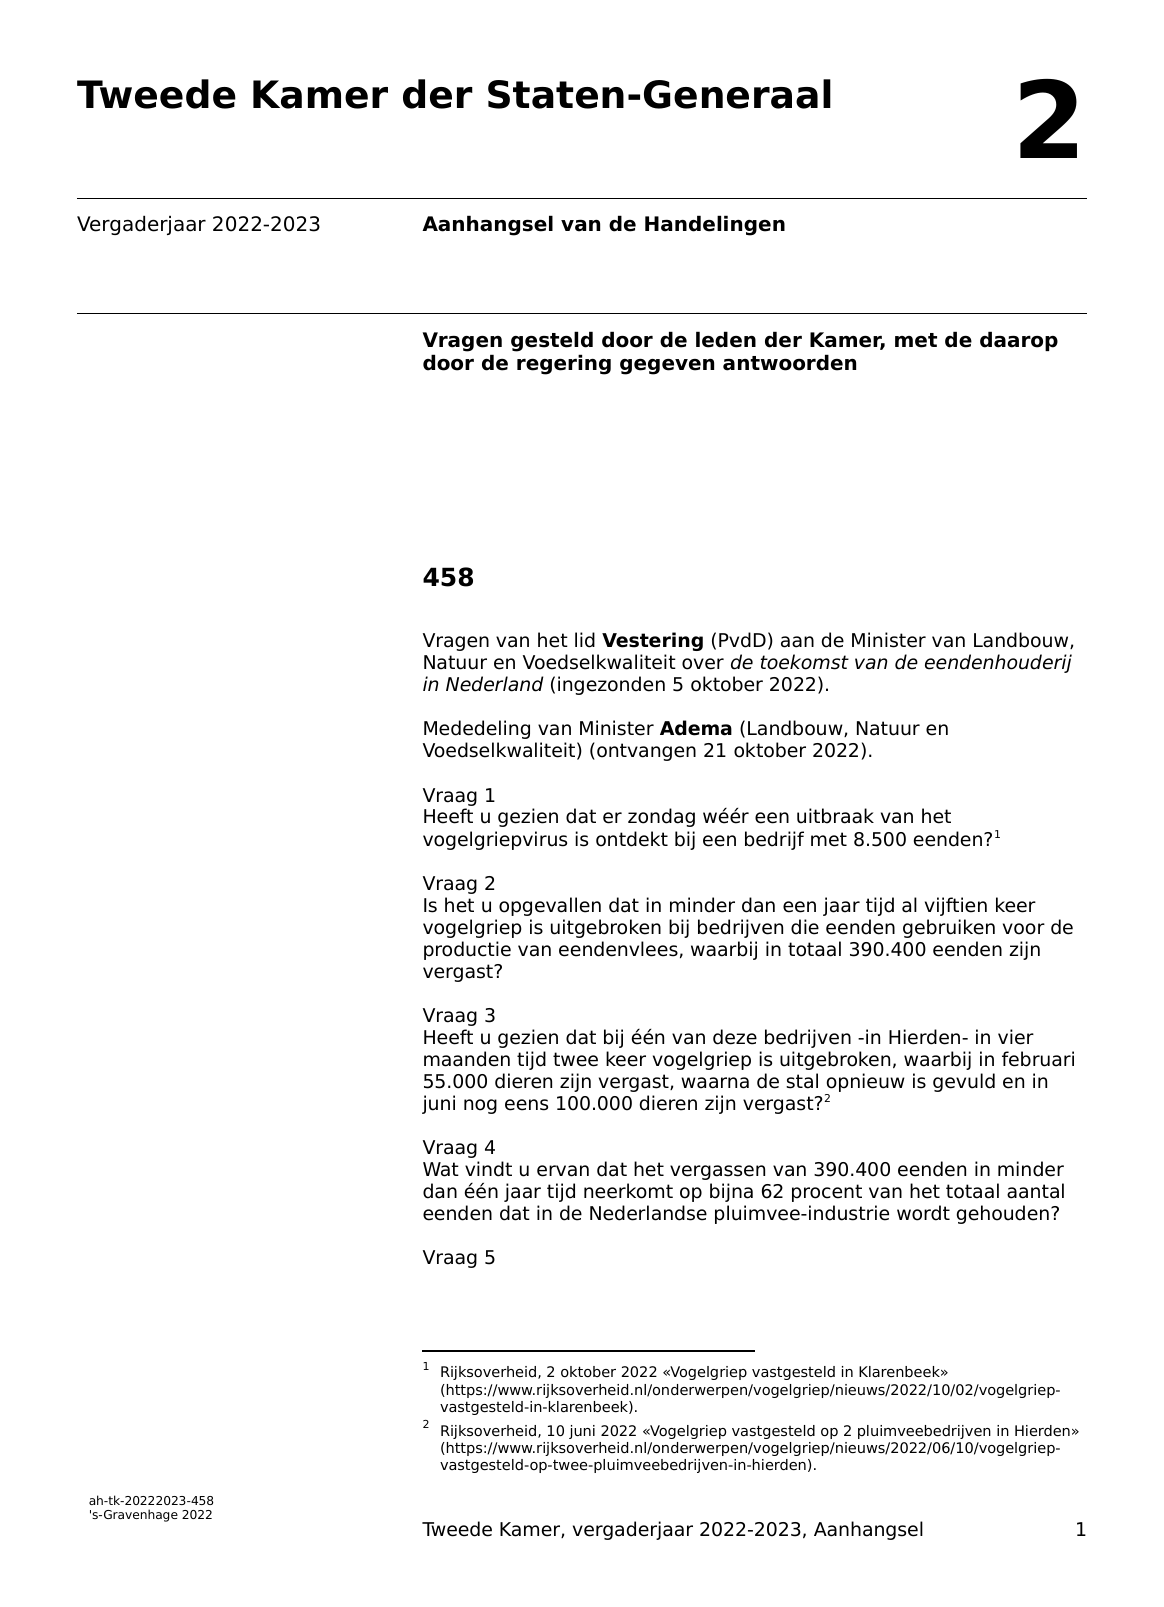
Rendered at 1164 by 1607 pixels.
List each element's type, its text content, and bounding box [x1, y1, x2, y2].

text ah-tk-20222023-458 [88, 1494, 323, 1508]
text Vraag 4 [422, 1137, 1087, 1159]
table_cell Vragen gesteld door de leden der Kamer, met de daarop door de regering gegeven antwoorden [422, 314, 1087, 375]
text 458 [422, 563, 1087, 592]
text Rijksoverheid, 10 juni 2022 «Vogelgriep vastgesteld op 2 pluimveebedrijven in Hierden» (https://www.rijksoverheid.nl/onderwerpen/vogelgriep/nieuws/2022/06/10/vogelgriep-vastgesteld-op-twee-pluimveebedrijven-in-hierden). [422, 1418, 1087, 1474]
table_header 2 [886, 59, 1087, 198]
text Vraag 2 [422, 873, 1087, 894]
text Vraag 5 [422, 1247, 1087, 1269]
table_cell [77, 314, 422, 375]
text Heeft u gezien dat bij één van deze bedrijven -in Hierden- in vier maanden tijd twee keer vogelgriep is uitgebroken, waarbij in februari 55.000 dieren zijn vergast, waarna de stal opnieuw is gevuld en in juni nog eens 100.000 dieren zijn vergast? [422, 1027, 1087, 1114]
text Vragen van het lid Vestering (PvdD) aan de Minister van Landbouw, Natuur en Voedselkwaliteit over de toekomst van de eendenhouderij in Nederland (ingezonden 5 oktober 2022). [422, 630, 1087, 696]
text Is het u opgevallen dat in minder dan een jaar tijd al vijftien keer vogelgriep is uitgebroken bij bedrijven die eenden gebruiken voor de productie van eendenvlees, waarbij in totaal 390.400 eenden zijn vergast? [422, 894, 1087, 982]
table_header Tweede Kamer der Staten-Generaal [77, 59, 886, 198]
text Vraag 1 [422, 784, 1087, 806]
text Vraag 3 [422, 1005, 1087, 1027]
text Heeft u gezien dat er zondag wéér een uitbraak van het vogelgriepvirus is ontdekt bij een bedrijf met 8.500 eenden? [422, 806, 1087, 850]
text Rijksoverheid, 2 oktober 2022 «Vogelgriep vastgesteld in Klarenbeek» (https://www.rijksoverheid.nl/onderwerpen/vogelgriep/nieuws/2022/10/02/vogelgriep-vastgesteld-in-klarenbeek). [422, 1360, 1087, 1416]
text 's-Gravenhage 2022 [88, 1508, 323, 1522]
text Mededeling van Minister Adema (Landbouw, Natuur en Voedselkwaliteit) (ontvangen 21 oktober 2022). [422, 718, 1087, 762]
text Wat vindt u ervan dat het vergassen van 390.400 eenden in minder dan één jaar tijd neerkomt op bijna 62 procent van het totaal aantal eenden dat in de Nederlandse pluimvee-industrie wordt gehouden? [422, 1159, 1087, 1225]
table_cell Aanhangsel van de Handelingen [422, 199, 1087, 313]
table_cell Vergaderjaar 2022-2023 [77, 199, 422, 313]
